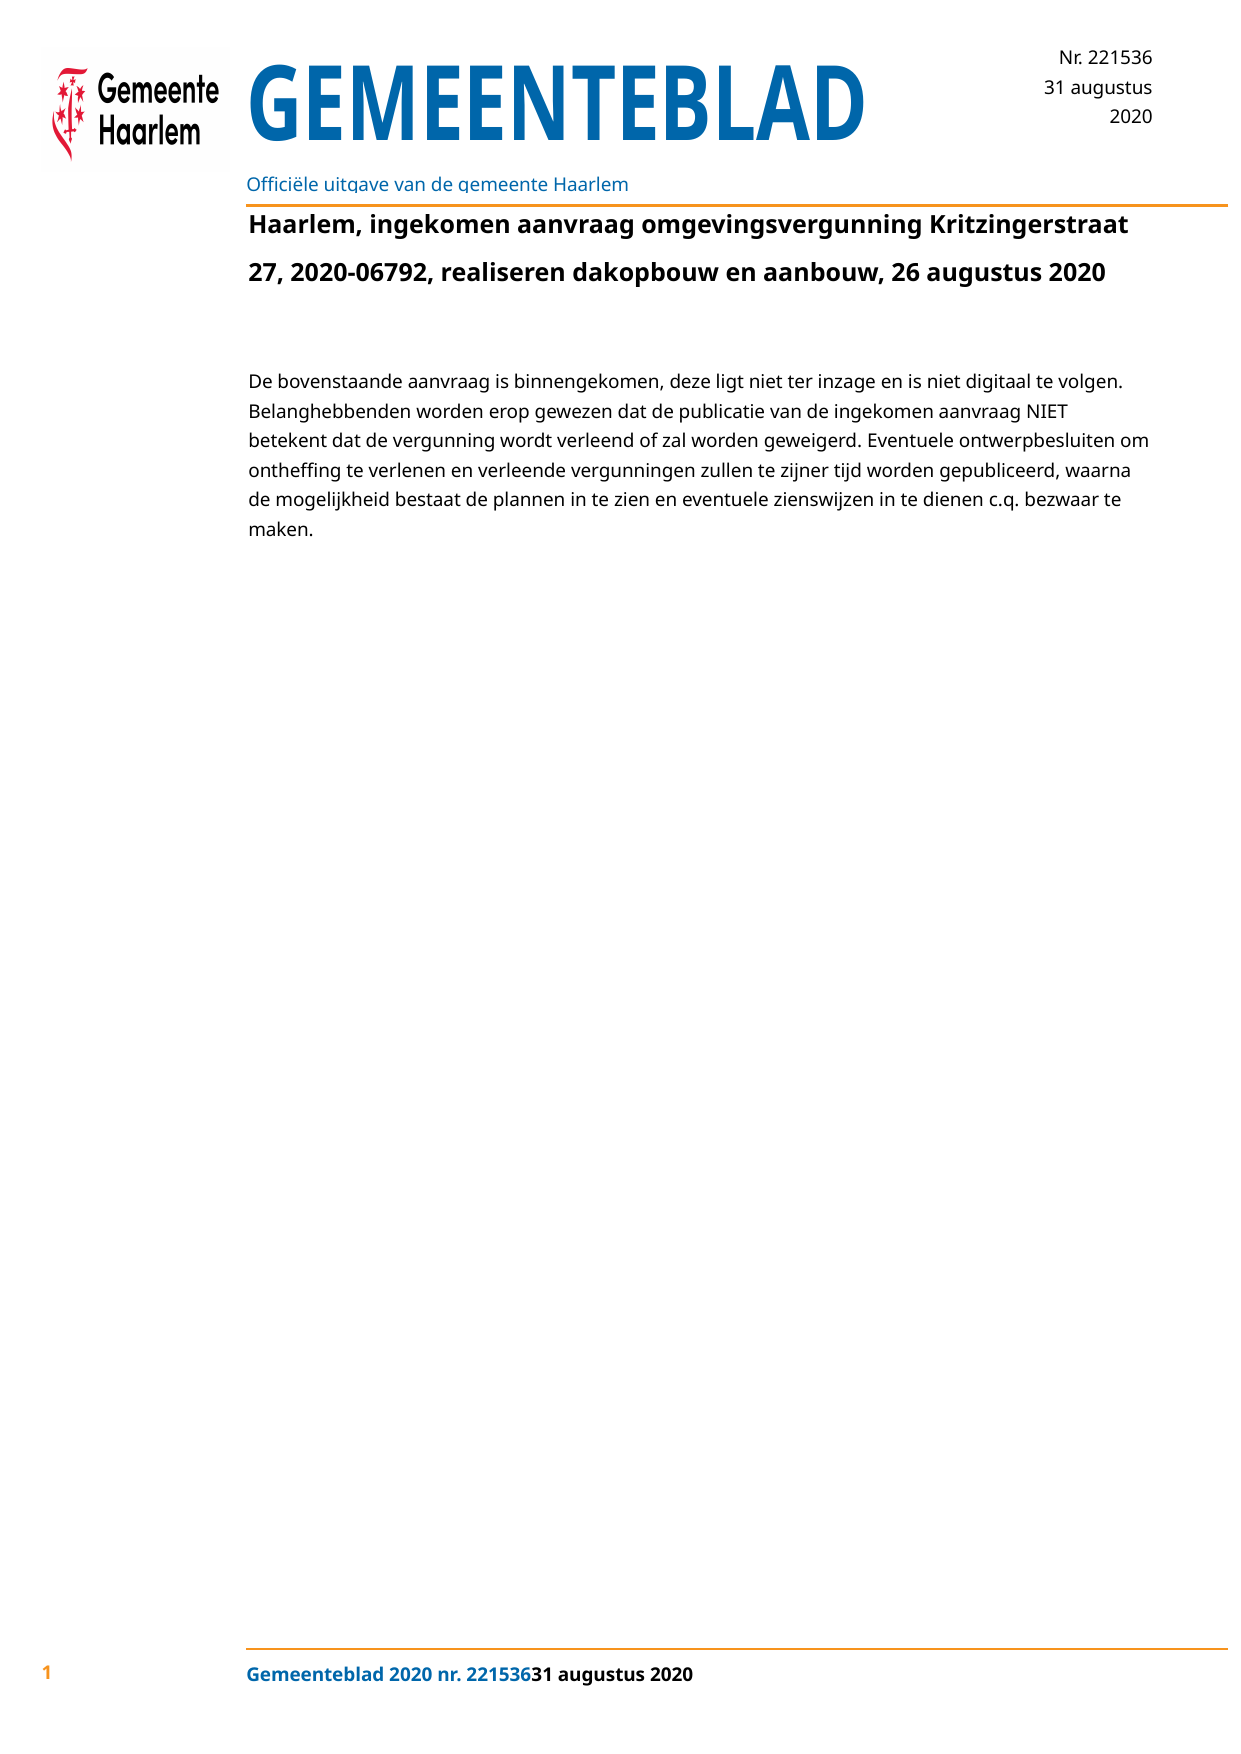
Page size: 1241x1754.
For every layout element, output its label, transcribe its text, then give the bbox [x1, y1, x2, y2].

text Haarlem, ingekomen aanvraag omgevingsvergunning Kritzingerstraat 27, 2020-06792, realiseren dakopbouw en aanbouw, 26 augustus 2020 [248, 207, 1152, 288]
text De bovenstaande aanvraag is binnengekomen, deze ligt niet ter inzage en is niet digitaal te volgen. Belanghebbenden worden erop gewezen dat de publicatie van de ingekomen aanvraag NIET betekent dat de vergunning wordt verleend of zal worden geweigerd. Eventuele ontwerpbesluiten om ontheffing te verlenen en verleende vergunningen zullen te zijner tijd worden gepubliceerd, waarna de mogelijkheid bestaat de plannen in te zien en eventuele zienswijzen in te dienen c.q. bezwaar te maken. [248, 368, 1152, 542]
picture [41, 47, 231, 172]
